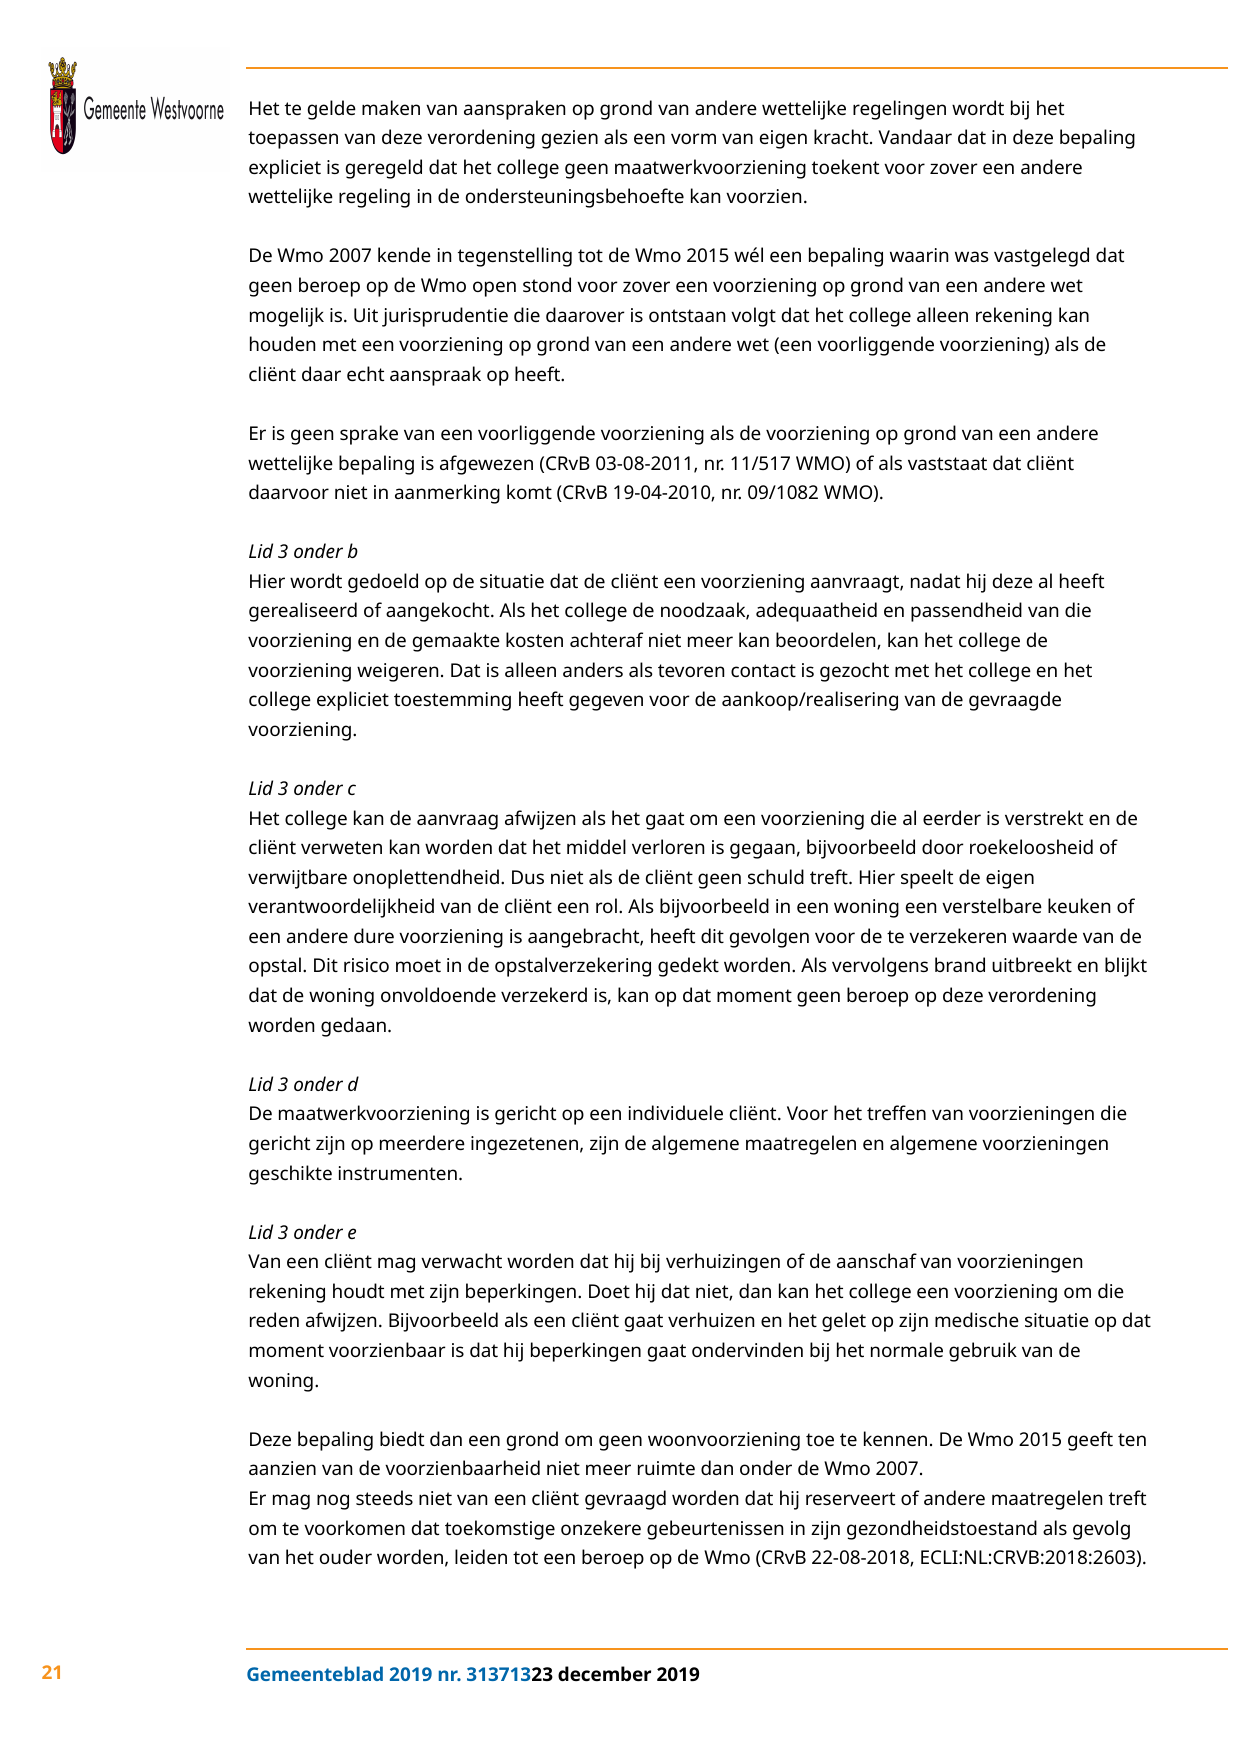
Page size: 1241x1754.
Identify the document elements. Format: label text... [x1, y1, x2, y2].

text Het college kan de aanvraag afwijzen als het gaat om een voorziening die al eerder is verstrekt en de cliënt verweten kan worden dat het middel verloren is gegaan, bijvoorbeeld door roekeloosheid of verwijtbare onoplettendheid. Dus niet als de cliënt geen schuld treft. Hier speelt de eigen verantwoordelijkheid van de cliënt een rol. Als bijvoorbeeld in een woning een verstelbare keuken of een andere dure voorziening is aangebracht, heeft dit gevolgen voor de te verzekeren waarde van de opstal. Dit risico moet in de opstalverzekering gedekt worden. Als vervolgens brand uitbreekt en blijkt dat de woning onvoldoende verzekerd is, kan op dat moment geen beroep op deze verordening worden gedaan. [248, 805, 1152, 1038]
text Lid 3 onder e [248, 1219, 1152, 1245]
picture [41, 47, 231, 172]
text De Wmo 2007 kende in tegenstelling tot de Wmo 2015 wél een bepaling waarin was vastgelegd dat geen beroep op de Wmo open stond voor zover een voorziening op grond van een andere wet mogelijk is. Uit jurisprudentie die daarover is ontstaan volgt dat het college alleen rekening kan houden met een voorziening op grond van een andere wet (een voorliggende voorziening) als de cliënt daar echt aanspraak op heeft. [248, 243, 1152, 387]
text Hier wordt gedoeld op de situatie dat de cliënt een voorziening aanvraagt, nadat hij deze al heeft gerealiseerd of aangekocht. Als het college de noodzaak, adequaatheid en passendheid van die voorziening en de gemaakte kosten achteraf niet meer kan beoordelen, kan het college de voorziening weigeren. Dat is alleen anders als tevoren contact is gezocht met het college en het college expliciet toestemming heeft gegeven voor de aankoop/realisering van de gevraagde voorziening. [248, 568, 1152, 742]
text De maatwerkvoorziening is gericht op een individuele cliënt. Voor het treffen van voorzieningen die gericht zijn op meerdere ingezetenen, zijn de algemene maatregelen en algemene voorzieningen geschikte instrumenten. [248, 1101, 1152, 1186]
text Lid 3 onder d [248, 1071, 1152, 1097]
text Lid 3 onder c [248, 775, 1152, 801]
text Van een cliënt mag verwacht worden dat hij bij verhuizingen of de aanschaf van voorzieningen rekening houdt met zijn beperkingen. Doet hij dat niet, dan kan het college een voorziening om die reden afwijzen. Bijvoorbeeld als een cliënt gaat verhuizen en het gelet op zijn medische situatie op dat moment voorzienbaar is dat hij beperkingen gaat ondervinden bij het normale gebruik van de woning. [248, 1248, 1152, 1393]
text Deze bepaling biedt dan een grond om geen woonvoorziening toe te kennen. De Wmo 2015 geeft ten aanzien van de voorzienbaarheid niet meer ruimte dan onder de Wmo 2007. [248, 1426, 1152, 1481]
text Lid 3 onder b [248, 538, 1152, 564]
text Er mag nog steeds niet van een cliënt gevraagd worden dat hij reserveert of andere maatregelen treft om te voorkomen dat toekomstige onzekere gebeurtenissen in zijn gezondheidstoestand als gevolg van het ouder worden, leiden tot een beroep op de Wmo (CRvB 22-08-2018, ECLI:NL:CRVB:2018:2603). [248, 1485, 1152, 1570]
text Het te gelde maken van aanspraken op grond van andere wettelijke regelingen wordt bij het toepassen van deze verordening gezien als een vorm van eigen kracht. Vandaar dat in deze bepaling expliciet is geregeld dat het college geen maatwerkvoorziening toekent voor zover een andere wettelijke regeling in de ondersteuningsbehoefte kan voorzien. [248, 95, 1152, 209]
text Er is geen sprake van een voorliggende voorziening als de voorziening op grond van een andere wettelijke bepaling is afgewezen (CRvB 03-08-2011, nr. 11/517 WMO) of als vaststaat dat cliënt daarvoor niet in aanmerking komt (CRvB 19-04-2010, nr. 09/1082 WMO). [248, 420, 1152, 505]
